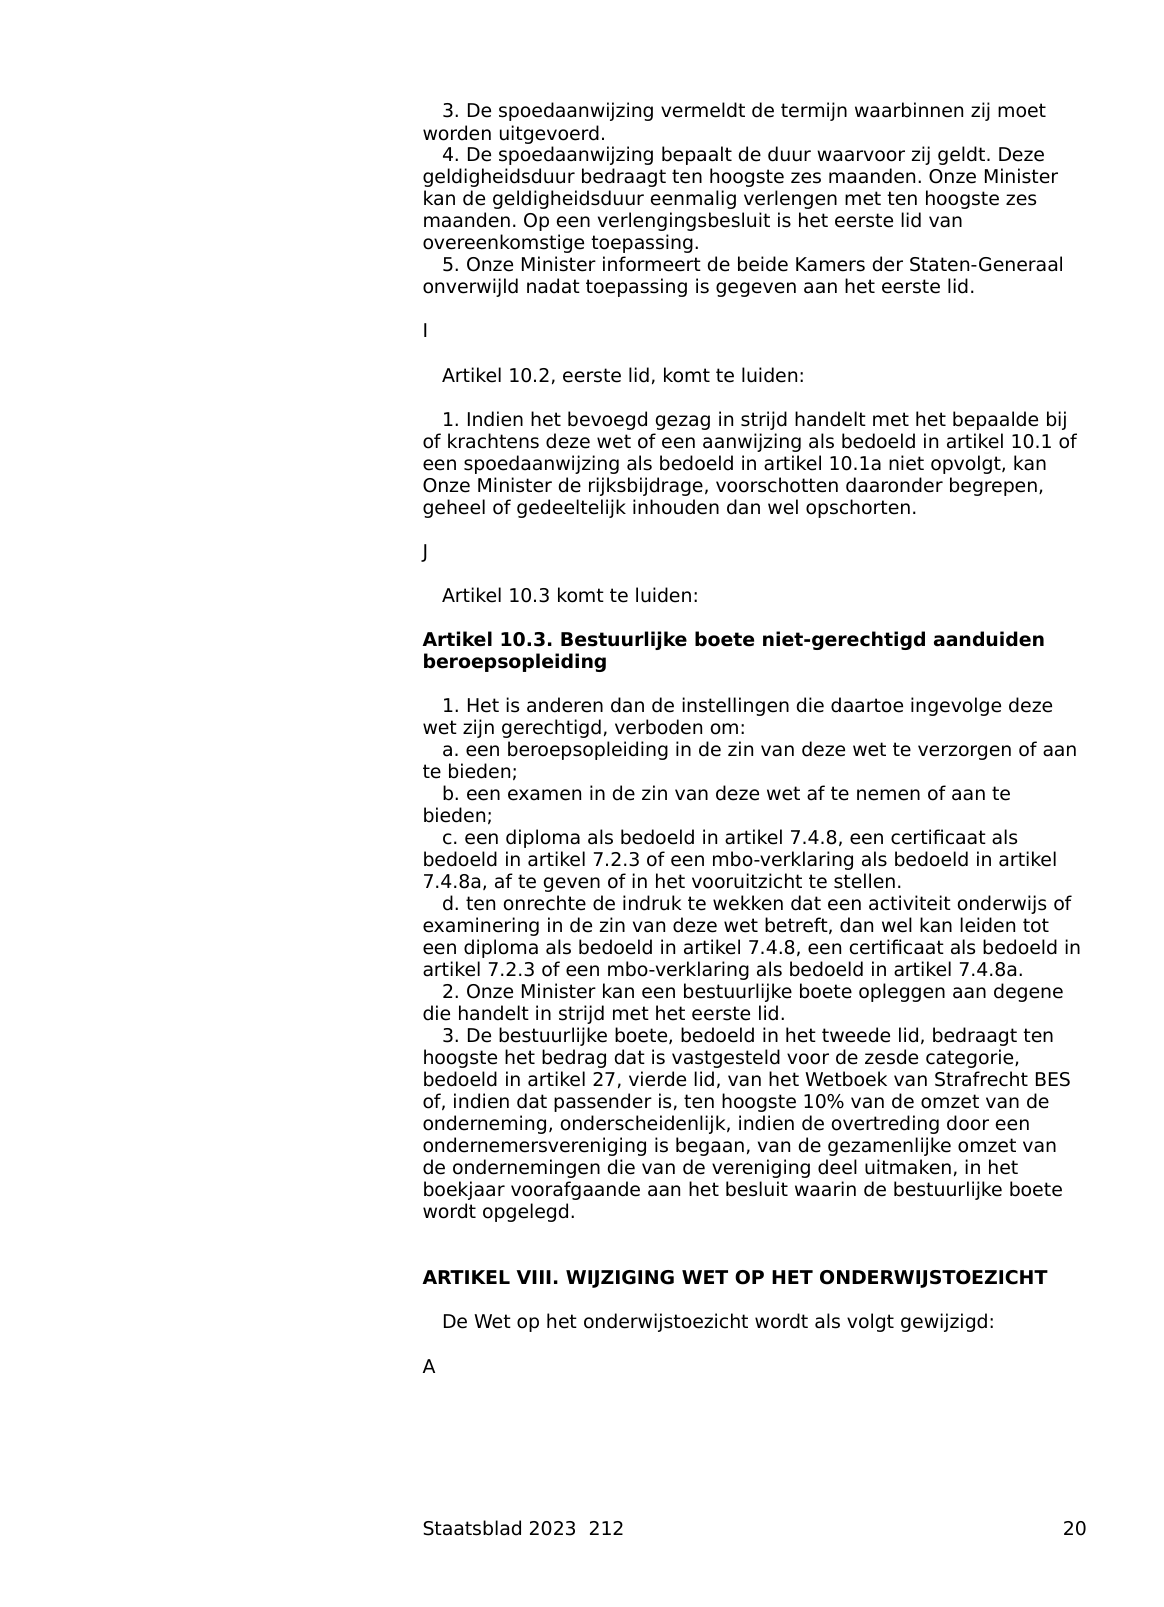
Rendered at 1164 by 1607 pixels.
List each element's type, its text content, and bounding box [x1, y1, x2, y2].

text Artikel 10.2, eerste lid, komt te luiden: [422, 364, 1087, 387]
text a. een beroepsopleiding in de zin van deze wet te verzorgen of aan te bieden; [422, 739, 1087, 783]
text J [422, 541, 1087, 563]
text Artikel 10.3 komt te luiden: [422, 585, 1087, 607]
subtitle ARTIKEL VIII. WIJZIGING WET OP HET ONDERWIJSTOEZICHT [422, 1267, 1087, 1289]
text De Wet op het onderwijstoezicht wordt als volgt gewijzigd: [422, 1311, 1087, 1333]
text 5. Onze Minister informeert de beide Kamers der Staten-Generaal onverwijld nadat toepassing is gegeven aan het eerste lid. [422, 254, 1087, 298]
text 2. Onze Minister kan een bestuurlijke boete opleggen aan degene die handelt in strijd met het eerste lid. [422, 981, 1087, 1025]
subtitle Artikel 10.3. Bestuurlijke boete niet-gerechtigd aanduiden beroepsopleiding [422, 629, 1087, 673]
text I [422, 320, 1087, 342]
text b. een examen in de zin van deze wet af te nemen of aan te bieden; [422, 783, 1087, 827]
text c. een diploma als bedoeld in artikel 7.4.8, een certificaat als bedoeld in artikel 7.2.3 of een mbo-verklaring als bedoeld in artikel 7.4.8a, af te geven of in het vooruitzicht te stellen. [422, 827, 1087, 893]
text 1. Indien het bevoegd gezag in strijd handelt met het bepaalde bij of krachtens deze wet of een aanwijzing als bedoeld in artikel 10.1 of een spoedaanwijzing als bedoeld in artikel 10.1a niet opvolgt, kan Onze Minister de rijksbijdrage, voorschotten daaronder begrepen, geheel of gedeeltelijk inhouden dan wel opschorten. [422, 409, 1087, 519]
text A [422, 1356, 1087, 1377]
text d. ten onrechte de indruk te wekken dat een activiteit onderwijs of examinering in de zin van deze wet betreft, dan wel kan leiden tot een diploma als bedoeld in artikel 7.4.8, een certificaat als bedoeld in artikel 7.2.3 of een mbo-verklaring als bedoeld in artikel 7.4.8a. [422, 893, 1087, 981]
text 1. Het is anderen dan de instellingen die daartoe ingevolge deze wet zijn gerechtigd, verboden om: [422, 695, 1087, 739]
text 3. De spoedaanwijzing vermeldt de termijn waarbinnen zij moet worden uitgevoerd. [422, 100, 1087, 144]
text 3. De bestuurlijke boete, bedoeld in het tweede lid, bedraagt ten hoogste het bedrag dat is vastgesteld voor de zesde categorie, bedoeld in artikel 27, vierde lid, van het Wetboek van Strafrecht BES of, indien dat passender is, ten hoogste 10% van de omzet van de onderneming, onderscheidenlijk, indien de overtreding door een ondernemersvereniging is begaan, van de gezamenlijke omzet van de ondernemingen die van de vereniging deel uitmaken, in het boekjaar voorafgaande aan het besluit waarin de bestuurlijke boete wordt opgelegd. [422, 1025, 1087, 1223]
text 4. De spoedaanwijzing bepaalt de duur waarvoor zij geldt. Deze geldigheidsduur bedraagt ten hoogste zes maanden. Onze Minister kan de geldigheidsduur eenmalig verlengen met ten hoogste zes maanden. Op een verlengingsbesluit is het eerste lid van overeenkomstige toepassing. [422, 144, 1087, 254]
